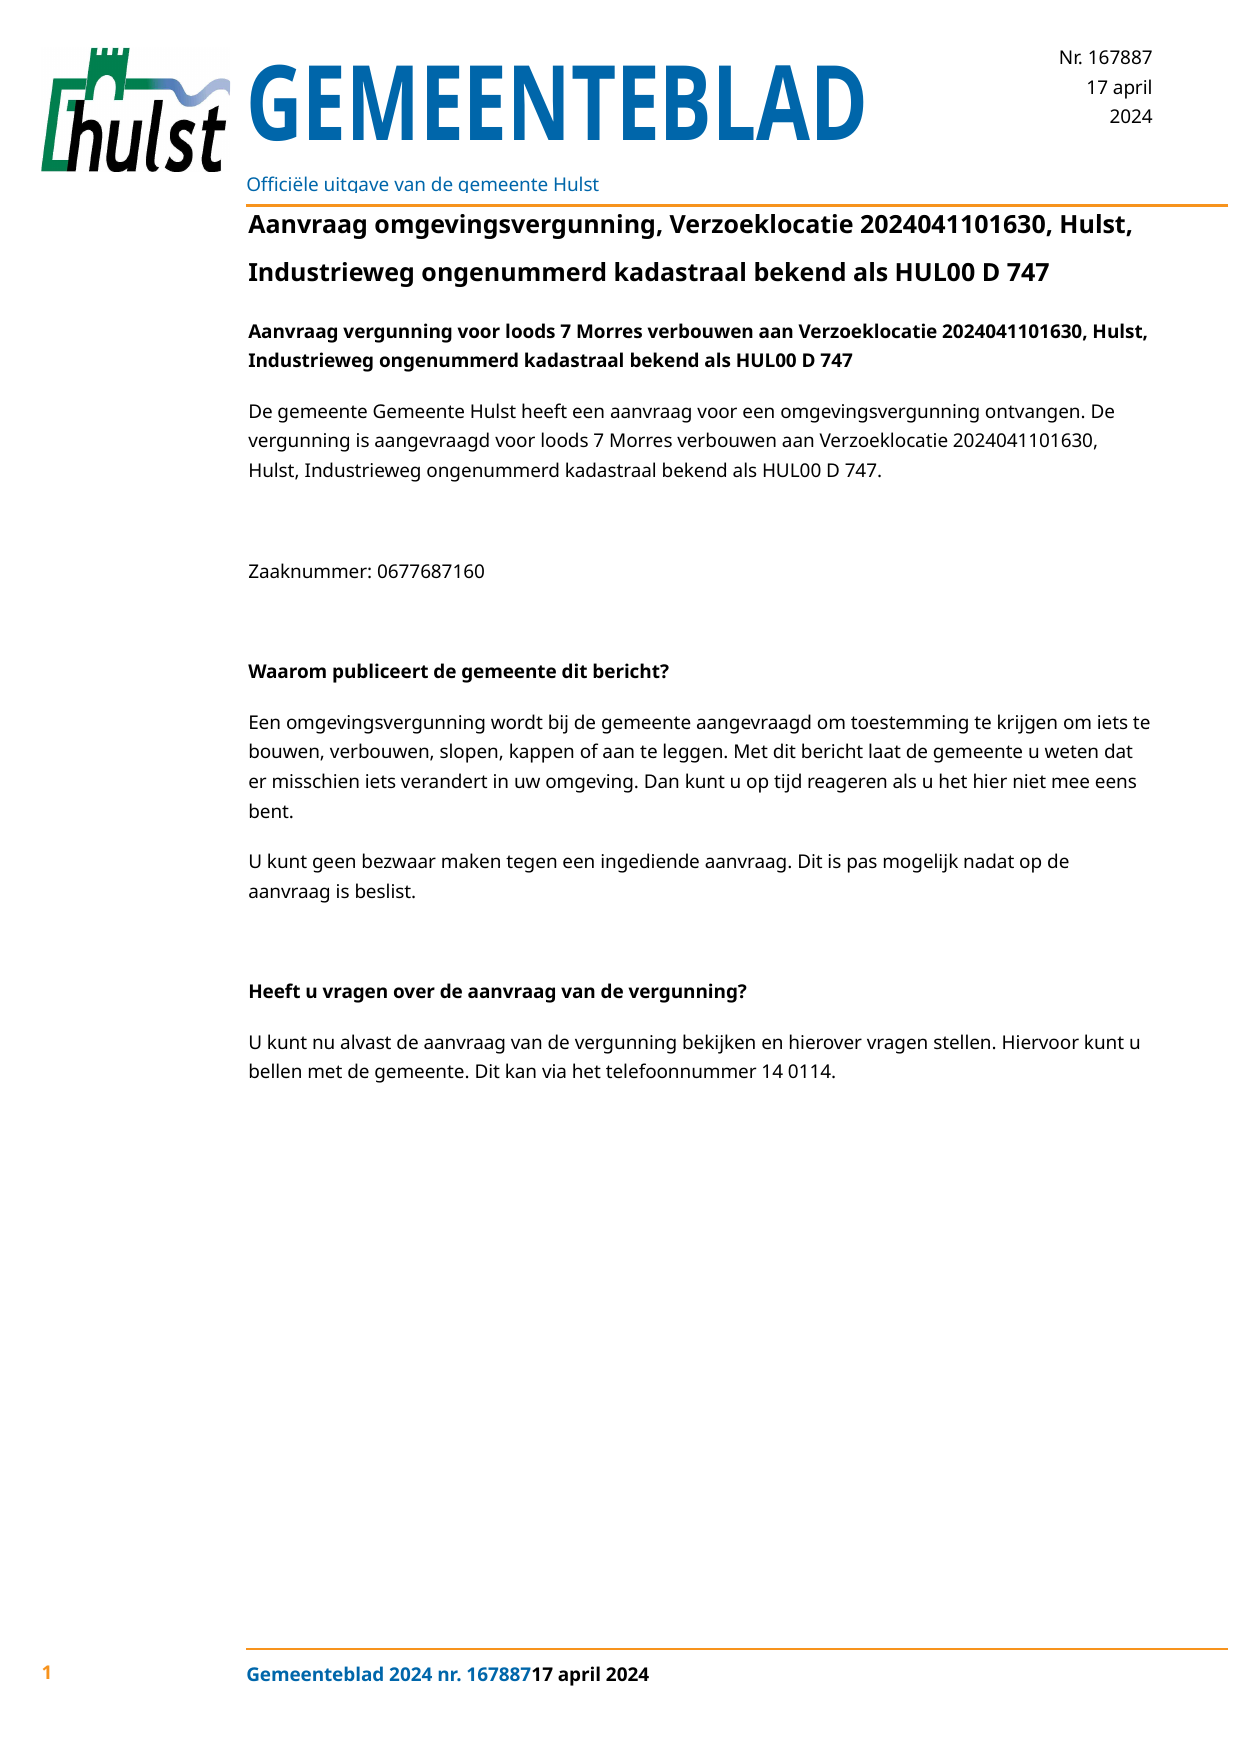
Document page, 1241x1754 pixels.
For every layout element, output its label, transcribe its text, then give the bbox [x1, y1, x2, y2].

text Heeft u vragen over de aanvraag van de vergunning? [248, 979, 1152, 1004]
text Zaaknummer: 0677687160 [248, 558, 1152, 584]
text Aanvraag vergunning voor loods 7 Morres verbouwen aan Verzoeklocatie 2024041101630, Hulst, Industrieweg ongenummerd kadastraal bekend als HUL00 D 747 [248, 318, 1152, 373]
text U kunt nu alvast de aanvraag van de vergunning bekijken en hierover vragen stellen. Hiervoor kunt u bellen met de gemeente. Dit kan via het telefoonnummer 14 0114. [248, 1029, 1152, 1084]
text U kunt geen bezwaar maken tegen een ingediende aanvraag. Dit is pas mogelijk nadat op de aanvraag is beslist. [248, 848, 1152, 904]
text De gemeente Gemeente Hulst heeft een aanvraag voor een omgevingsvergunning ontvangen. De vergunning is aangevraagd voor loods 7 Morres verbouwen aan Verzoeklocatie 2024041101630, Hulst, Industrieweg ongenummerd kadastraal bekend als HUL00 D 747. [248, 398, 1152, 483]
text Waarom publiceert de gemeente dit bericht? [248, 659, 1152, 684]
picture [41, 47, 231, 172]
text Aanvraag omgevingsvergunning, Verzoeklocatie 2024041101630, Hulst, Industrieweg ongenummerd kadastraal bekend als HUL00 D 747 [248, 207, 1152, 288]
text Een omgevingsvergunning wordt bij de gemeente aangevraagd om toestemming te krijgen om iets te bouwen, verbouwen, slopen, kappen of aan te leggen. Met dit bericht laat de gemeente u weten dat er misschien iets verandert in uw omgeving. Dan kunt u op tijd reageren als u het hier niet mee eens bent. [248, 709, 1152, 824]
